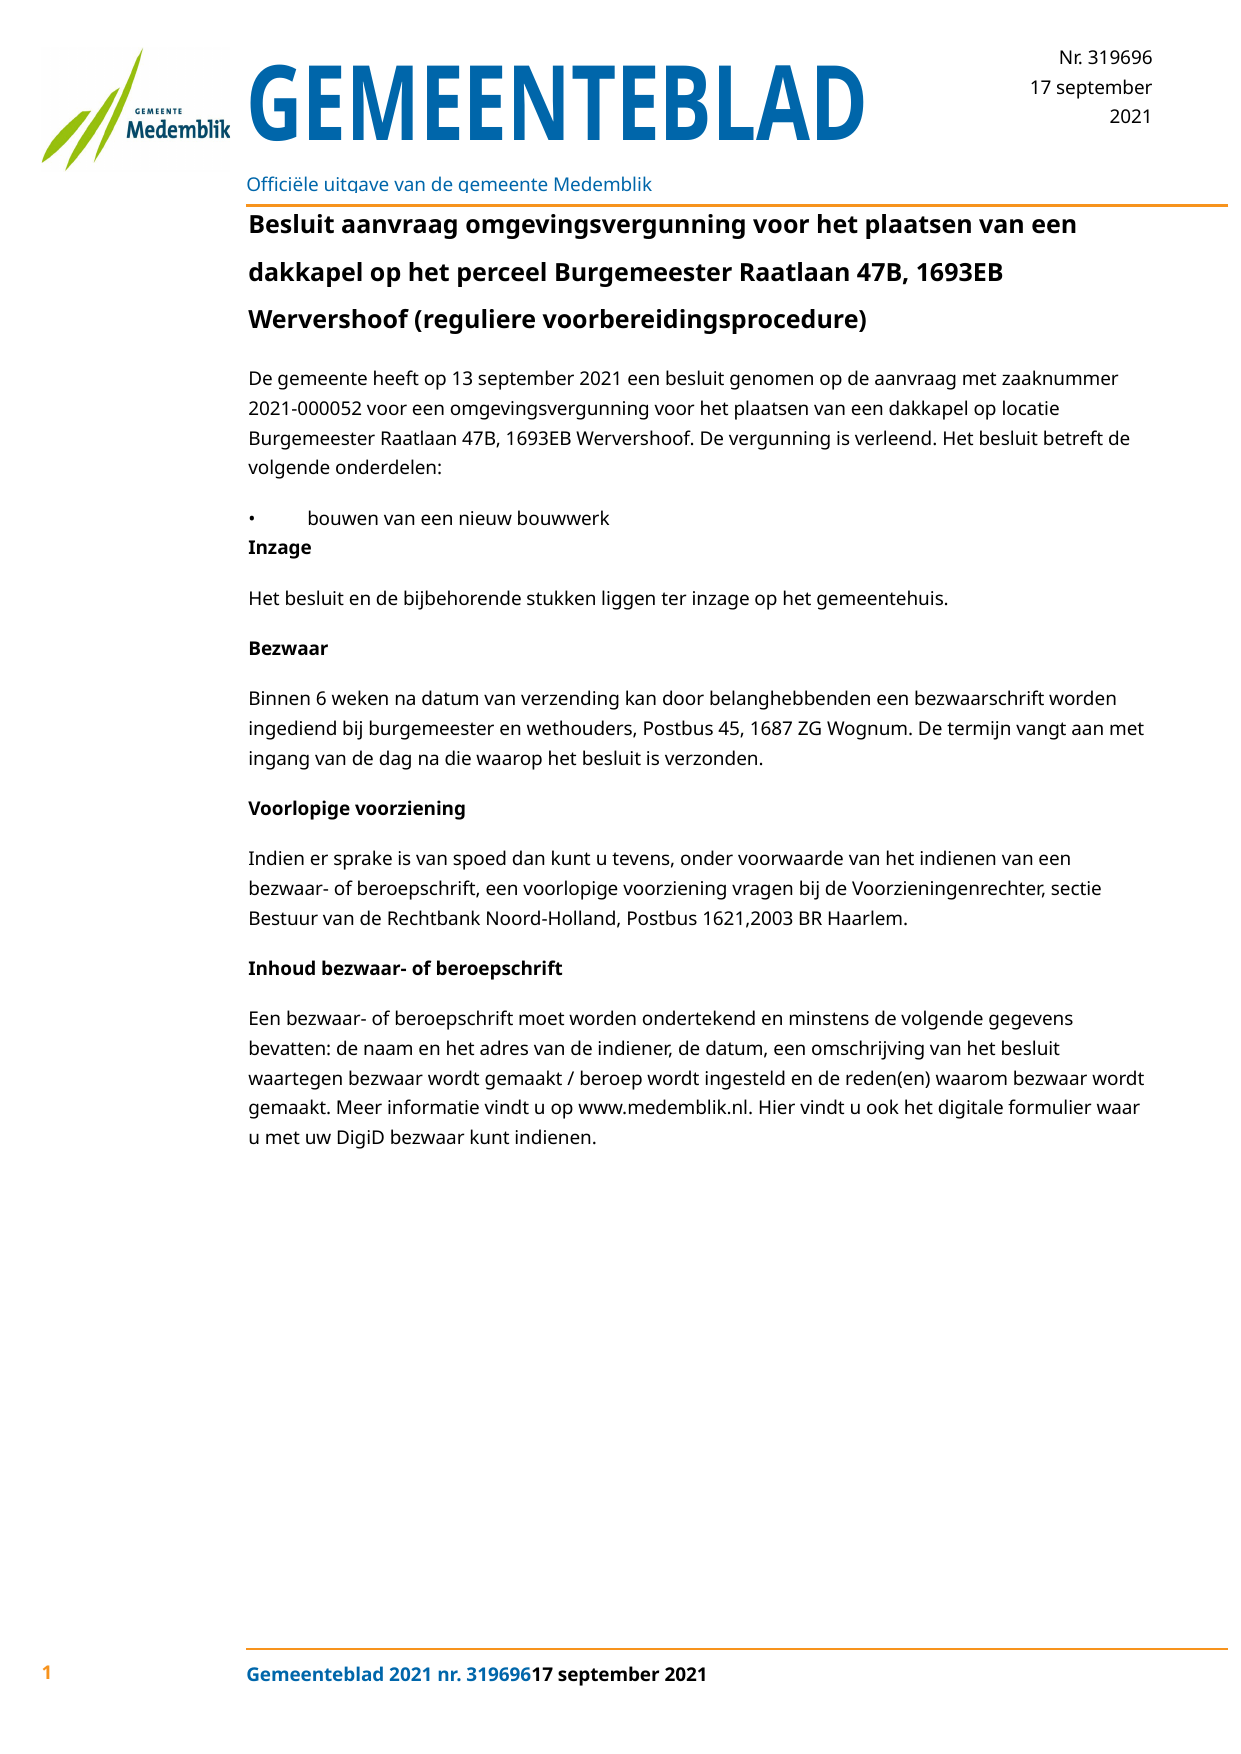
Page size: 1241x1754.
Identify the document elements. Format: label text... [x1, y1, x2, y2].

text De gemeente heeft op 13 september 2021 een besluit genomen op de aanvraag met zaaknummer 2021-000052 voor een omgevingsvergunning voor het plaatsen van een dakkapel op locatie Burgemeester Raatlaan 47B, 1693EB Wervershoof. De vergunning is verleend. Het besluit betreft de volgende onderdelen: [248, 366, 1152, 480]
text Inhoud bezwaar- of beroepschrift [248, 955, 1152, 981]
text Een bezwaar- of beroepschrift moet worden ondertekend en minstens de volgende gegevens bevatten: de naam en het adres van de indiener, de datum, een omschrijving van het besluit waartegen bezwaar wordt gemaakt / beroep wordt ingesteld en de reden(en) waarom bezwaar wordt gemaakt. Meer informatie vindt u op www.medemblik.nl. Hier vindt u ook het digitale formulier waar u met uw DigiD bezwaar kunt indienen. [248, 1006, 1152, 1149]
text Voorlopige voorziening [248, 795, 1152, 821]
text Besluit aanvraag omgevingsvergunning voor het plaatsen van een dakkapel op het perceel Burgemeester Raatlaan 47B, 1693EB Wervershoof (reguliere voorbereidingsprocedure) [248, 207, 1152, 336]
list bouwen van een nieuw bouwwerk [248, 505, 1152, 530]
text Het besluit en de bijbehorende stukken liggen ter inzage op het gemeentehuis. [248, 585, 1152, 610]
text Inzage [248, 534, 1152, 560]
text Indien er sprake is van spoed dan kunt u tevens, onder voorwaarde van het indienen van een bezwaar- of beroepschrift, een voorlopige voorziening vragen bij de Voorzieningenrechter, sectie Bestuur van de Rechtbank Noord-Holland, Postbus 1621,2003 BR Haarlem. [248, 846, 1152, 930]
text Bezwaar [248, 635, 1152, 661]
picture [41, 47, 231, 172]
text Binnen 6 weken na datum van verzending kan door belanghebbenden een bezwaarschrift worden ingediend bij burgemeester en wethouders, Postbus 45, 1687 ZG Wognum. De termijn vangt aan met ingang van de dag na die waarop het besluit is verzonden. [248, 686, 1152, 770]
